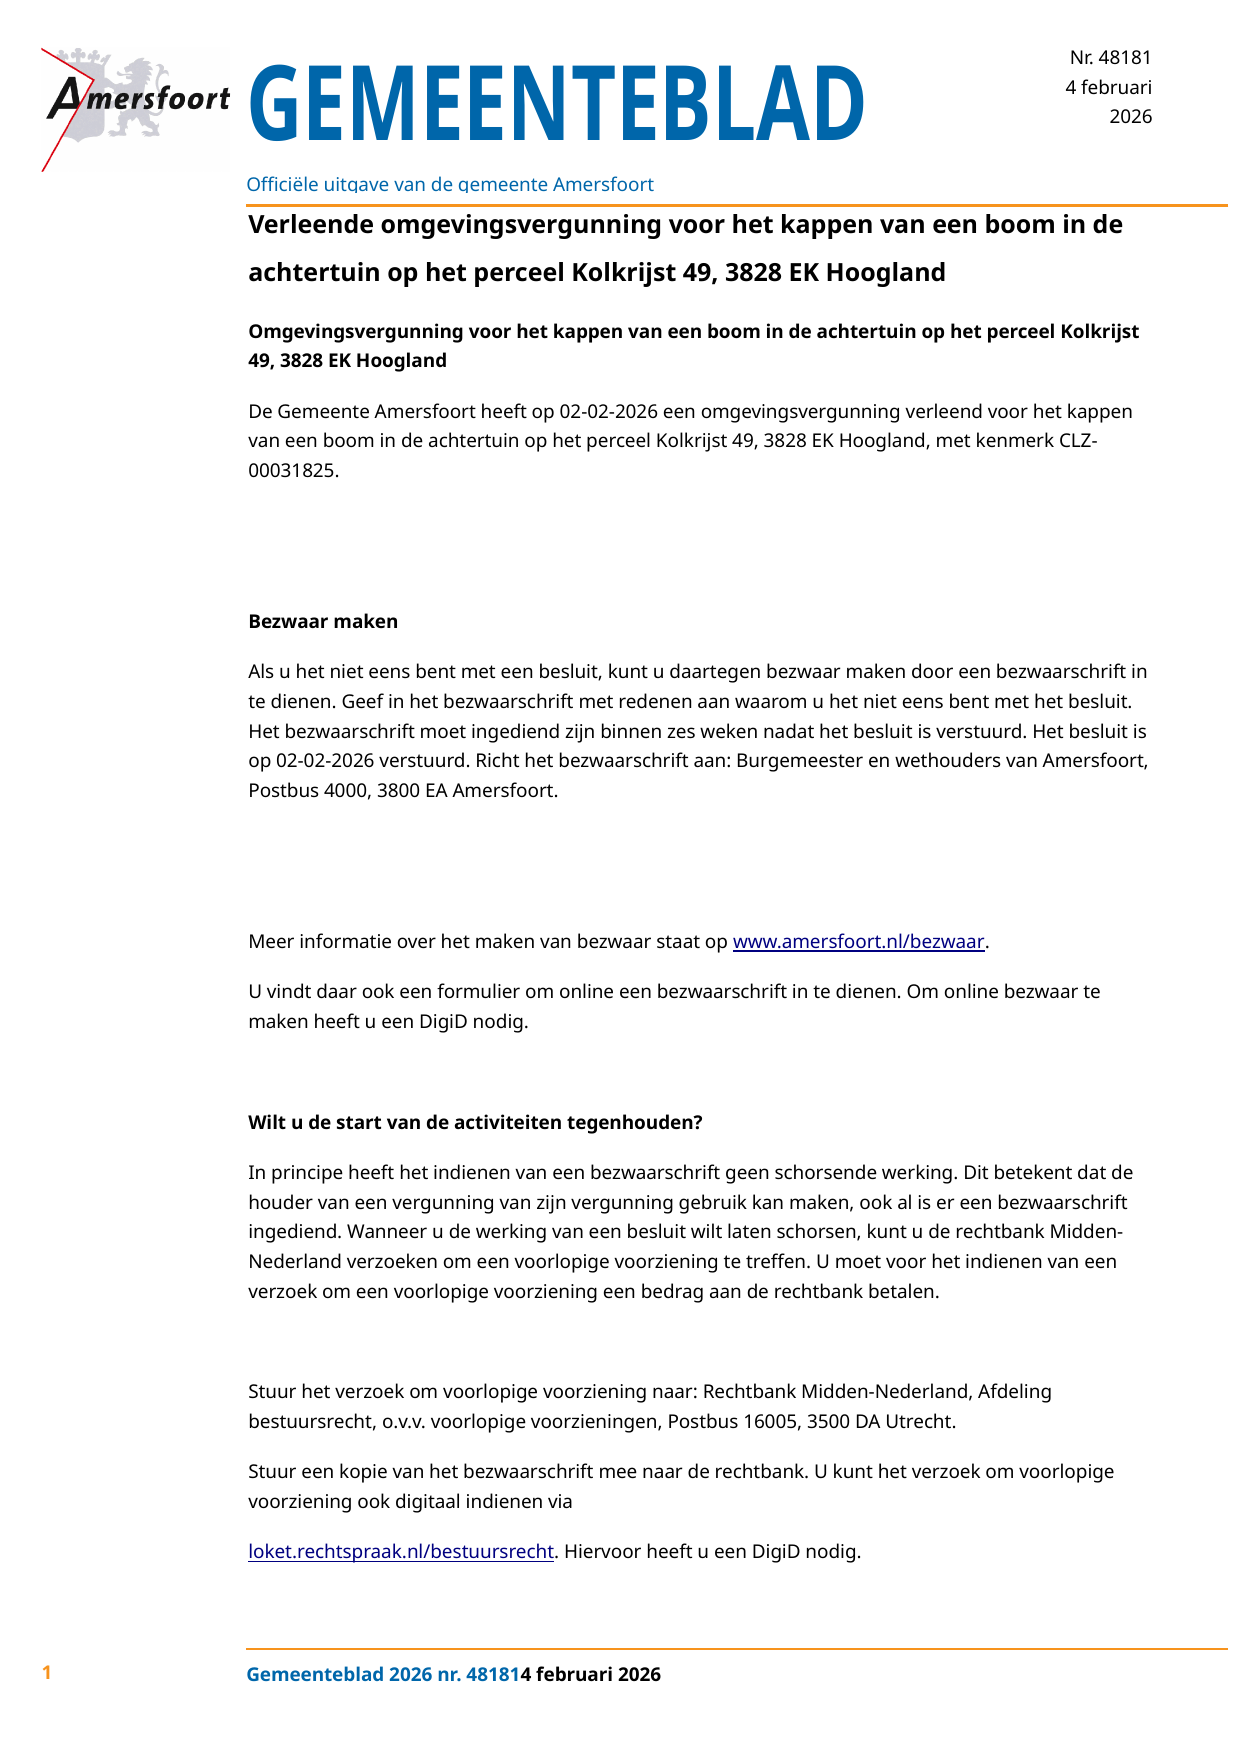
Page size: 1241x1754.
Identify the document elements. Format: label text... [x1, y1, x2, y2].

text Als u het niet eens bent met een besluit, kunt u daartegen bezwaar maken door een bezwaarschrift in te dienen. Geef in het bezwaarschrift met redenen aan waarom u het niet eens bent met het besluit. Het bezwaarschrift moet ingediend zijn binnen zes weken nadat het besluit is verstuurd. Het besluit is op 02-02-2026 verstuurd. Richt het bezwaarschrift aan: Burgemeester en wethouders van Amersfoort, Postbus 4000, 3800 EA Amersfoort. [248, 659, 1152, 803]
text Stuur een kopie van het bezwaarschrift mee naar de rechtbank. U kunt het verzoek om voorlopige voorziening ook digitaal indienen via [248, 1459, 1152, 1514]
text loket.rechtspraak.nl/bestuursrecht. Hiervoor heeft u een DigiD nodig. [248, 1539, 1152, 1564]
text Omgevingsvergunning voor het kappen van een boom in de achtertuin op het perceel Kolkrijst 49, 3828 EK Hoogland [248, 318, 1152, 373]
text Verleende omgevingsvergunning voor het kappen van een boom in de achtertuin op het perceel Kolkrijst 49, 3828 EK Hoogland [248, 207, 1152, 288]
text Meer informatie over het maken van bezwaar staat op www.amersfoort.nl/bezwaar. [248, 928, 1152, 954]
picture [41, 47, 231, 172]
text Wilt u de start van de activiteiten tegenhouden? [248, 1109, 1152, 1135]
text U vindt daar ook een formulier om online een bezwaarschrift in te dienen. Om online bezwaar te maken heeft u een DigiD nodig. [248, 979, 1152, 1034]
text Stuur het verzoek om voorlopige voorziening naar: Rechtbank Midden-Nederland, Afdeling bestuursrecht, o.v.v. voorlopige voorzieningen, Postbus 16005, 3500 DA Utrecht. [248, 1379, 1152, 1434]
text In principe heeft het indienen van een bezwaarschrift geen schorsende werking. Dit betekent dat de houder van een vergunning van zijn vergunning gebruik kan maken, ook al is er een bezwaarschrift ingediend. Wanneer u de werking van een besluit wilt laten schorsen, kunt u de rechtbank Midden-Nederland verzoeken om een voorlopige voorziening te treffen. U moet voor het indienen van een verzoek om een voorlopige voorziening een bedrag aan de rechtbank betalen. [248, 1159, 1152, 1304]
text De Gemeente Amersfoort heeft op 02-02-2026 een omgevingsvergunning verleend voor het kappen van een boom in de achtertuin op het perceel Kolkrijst 49, 3828 EK Hoogland, met kenmerk CLZ-00031825. [248, 398, 1152, 483]
text Bezwaar maken [248, 608, 1152, 634]
